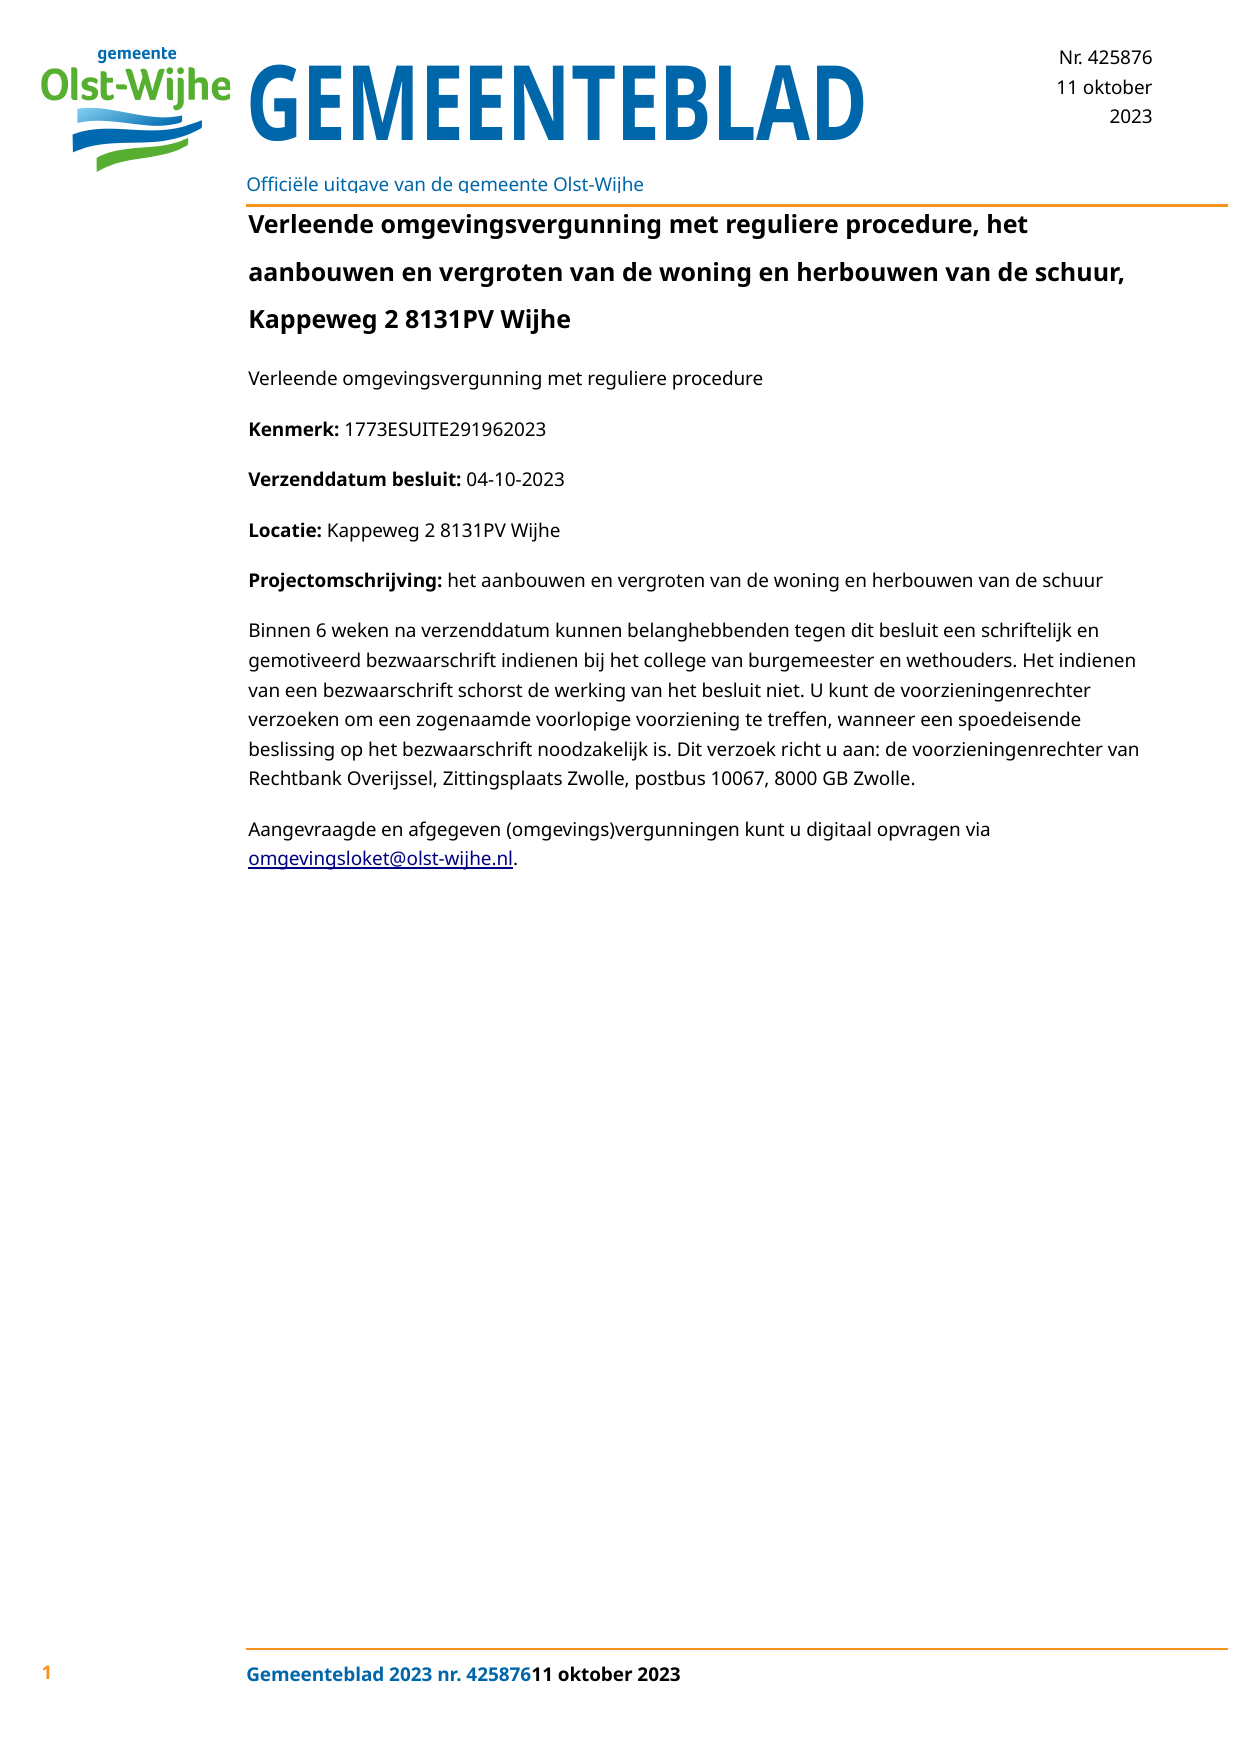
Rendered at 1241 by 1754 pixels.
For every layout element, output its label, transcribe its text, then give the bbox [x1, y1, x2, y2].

text Verzenddatum besluit: 04-10-2023 [248, 466, 1152, 492]
text Verleende omgevingsvergunning met reguliere procedure, het aanbouwen en vergroten van de woning en herbouwen van de schuur, Kappeweg 2 8131PV Wijhe [248, 207, 1152, 336]
text Binnen 6 weken na verzenddatum kunnen belanghebbenden tegen dit besluit een schriftelijk en gemotiveerd bezwaarschrift indienen bij het college van burgemeester en wethouders. Het indienen van een bezwaarschrift schorst de werking van het besluit niet. U kunt de voorzieningenrechter verzoeken om een zogenaamde voorlopige voorziening te treffen, wanneer een spoedeisende beslissing op het bezwaarschrift noodzakelijk is. Dit verzoek richt u aan: de voorzieningenrechter van Rechtbank Overijssel, Zittingsplaats Zwolle, postbus 10067, 8000 GB Zwolle. [248, 618, 1152, 791]
text Kenmerk: 1773ESUITE291962023 [248, 416, 1152, 442]
picture [41, 47, 231, 172]
text Verleende omgevingsvergunning met reguliere procedure [248, 366, 1152, 391]
text Locatie: Kappeweg 2 8131PV Wijhe [248, 517, 1152, 542]
text Aangevraagde en afgegeven (omgevings)vergunningen kunt u digitaal opvragen via omgevingsloket@olst-wijhe.nl. [248, 816, 1152, 871]
text Projectomschrijving: het aanbouwen en vergroten van de woning en herbouwen van de schuur [248, 567, 1152, 593]
